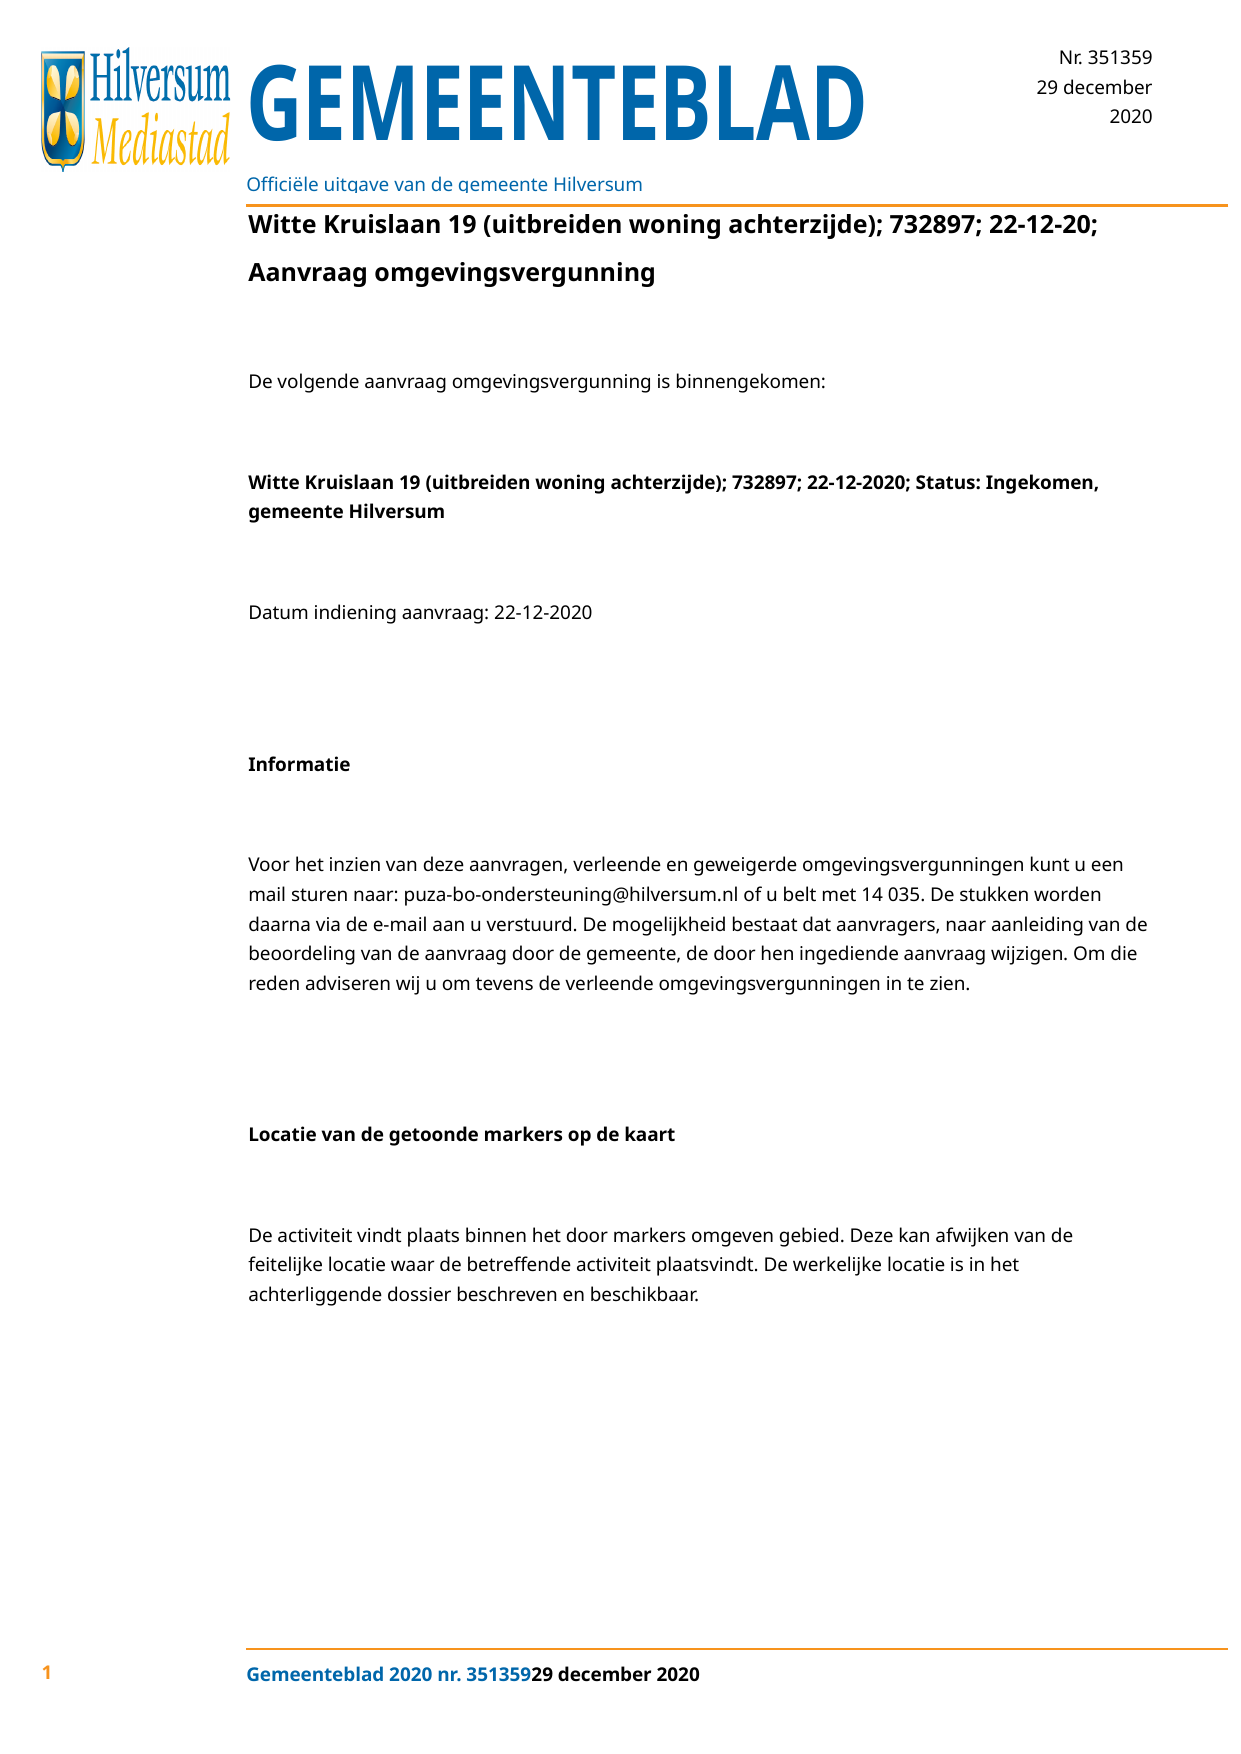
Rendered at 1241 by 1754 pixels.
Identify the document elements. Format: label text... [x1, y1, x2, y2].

text De activiteit vindt plaats binnen het door markers omgeven gebied. Deze kan afwijken van de feitelijke locatie waar de betreffende activiteit plaatsvindt. De werkelijke locatie is in het achterliggende dossier beschreven en beschikbaar. [248, 1222, 1152, 1307]
text Witte Kruislaan 19 (uitbreiden woning achterzijde); 732897; 22-12-2020; Status: Ingekomen, gemeente Hilversum [248, 469, 1152, 524]
text Witte Kruislaan 19 (uitbreiden woning achterzijde); 732897; 22-12-20; Aanvraag omgevingsvergunning [248, 207, 1152, 288]
text De volgende aanvraag omgevingsvergunning is binnengekomen: [248, 368, 1152, 394]
picture [41, 47, 231, 172]
text Datum indiening aanvraag: 22-12-2020 [248, 599, 1152, 625]
text Informatie [248, 751, 1152, 777]
text Voor het inzien van deze aanvragen, verleende en geweigerde omgevingsvergunningen kunt u een mail sturen naar: puza-bo-ondersteuning@hilversum.nl of u belt met 14 035. De stukken worden daarna via de e-mail aan u verstuurd. De mogelijkheid bestaat dat aanvragers, naar aanleiding van de beoordeling van de aanvraag door de gemeente, de door hen ingediende aanvraag wijzigen. Om die reden adviseren wij u om tevens de verleende omgevingsvergunningen in te zien. [248, 852, 1152, 996]
text Locatie van de getoonde markers op de kaart [248, 1121, 1152, 1147]
